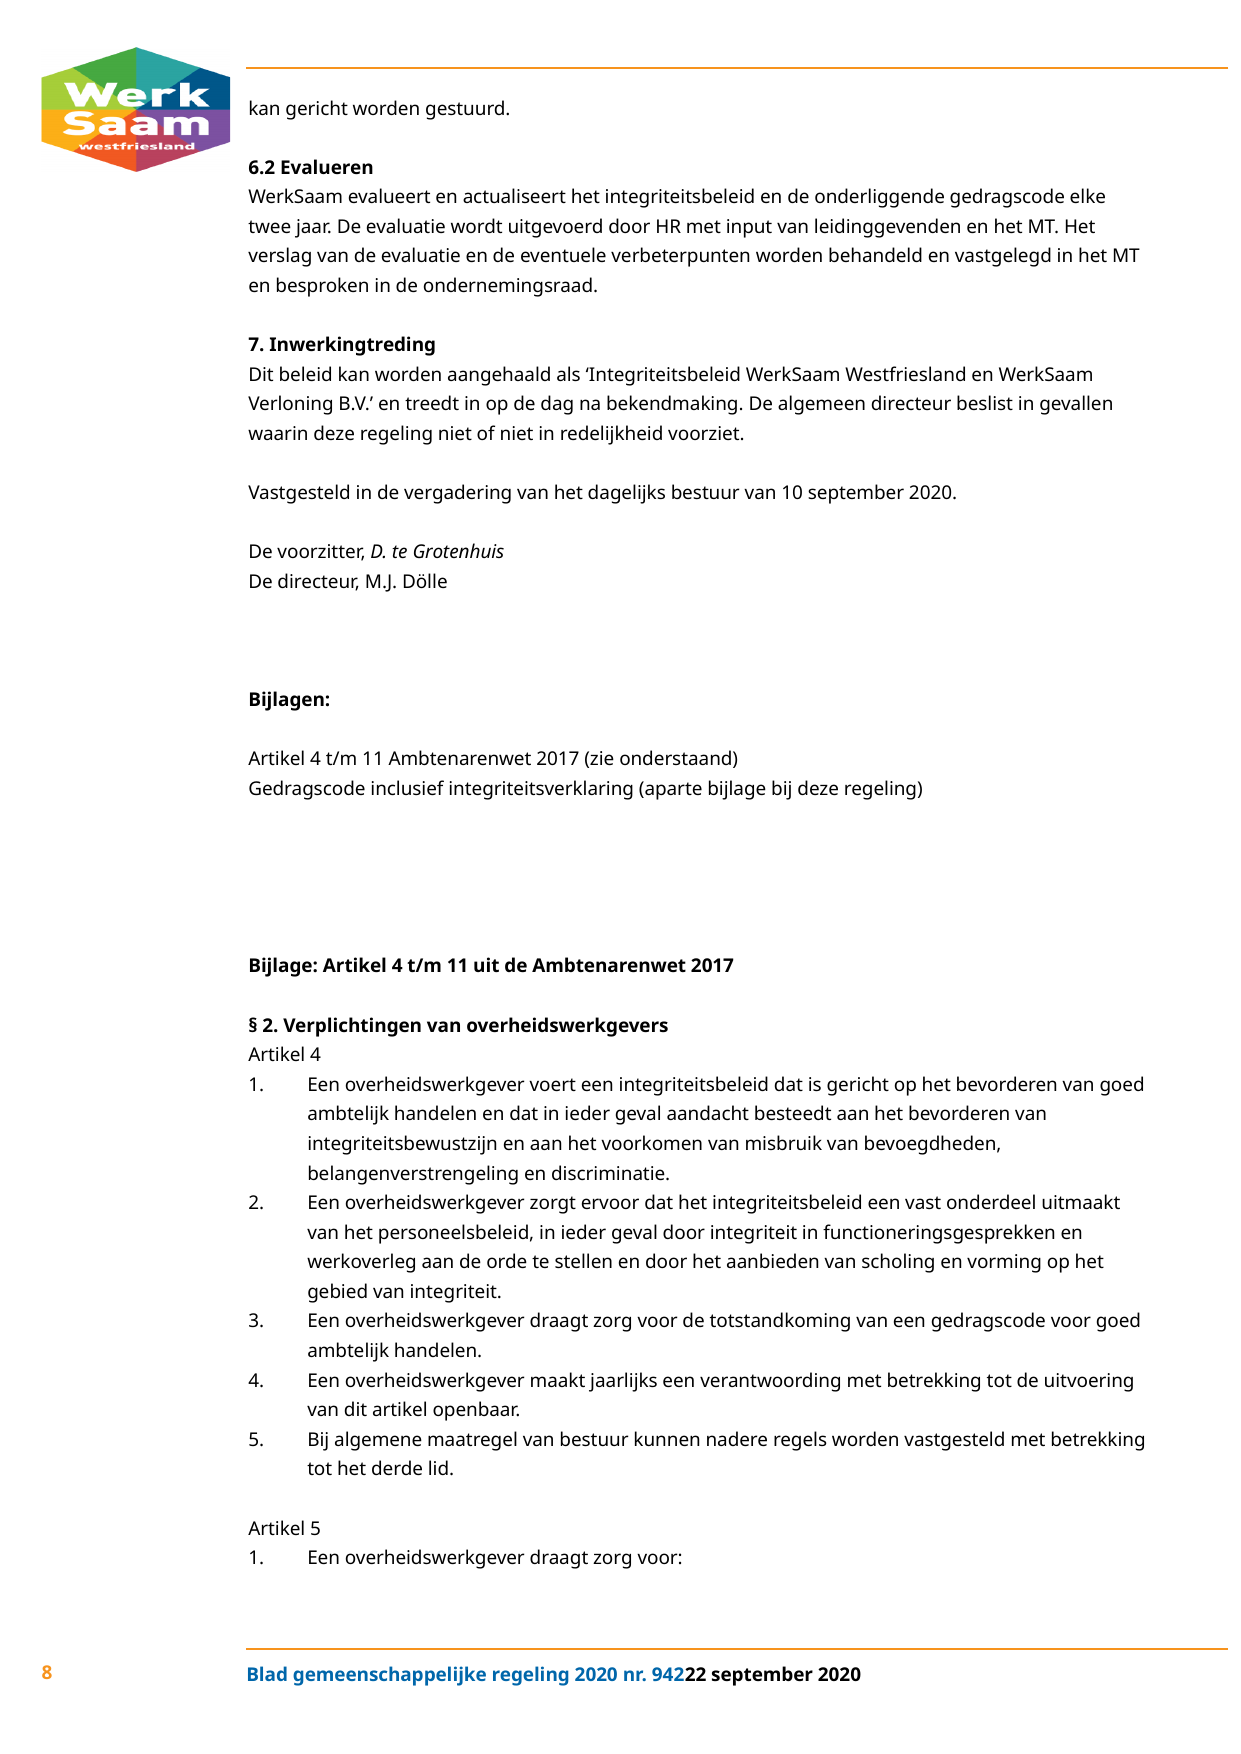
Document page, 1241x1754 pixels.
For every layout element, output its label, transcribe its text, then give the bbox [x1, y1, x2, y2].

list Bij algemene maatregel van bestuur kunnen nadere regels worden vastgesteld met betrekking tot het derde lid. [248, 1426, 1152, 1481]
text Artikel 4 t/m 11 Ambtenarenwet 2017 (zie onderstaand) [248, 746, 1152, 771]
text Gedragscode inclusief integriteitsverklaring (aparte bijlage bij deze regeling) [248, 775, 1152, 801]
text 6.2 Evalueren [248, 154, 1152, 180]
list Een overheidswerkgever voert een integriteitsbeleid dat is gericht op het bevorderen van goed ambtelijk handelen en dat in ieder geval aandacht besteedt aan het bevorderen van integriteitsbewustzijn en aan het voorkomen van misbruik van bevoegdheden, belangenverstrengeling en discriminatie. [248, 1071, 1152, 1186]
text kan gericht worden gestuurd. [248, 95, 1152, 121]
list Een overheidswerkgever zorgt ervoor dat het integriteitsbeleid een vast onderdeel uitmaakt van het personeelsbeleid, in ieder geval door integriteit in functioneringsgesprekken en werkoverleg aan de orde te stellen en door het aanbieden van scholing en vorming op het gebied van integriteit. [248, 1189, 1152, 1304]
list Een overheidswerkgever draagt zorg voor: [248, 1544, 1152, 1570]
text Bijlagen: [248, 686, 1152, 712]
text 7. Inwerkingtreding [248, 331, 1152, 357]
list Een overheidswerkgever draagt zorg voor de totstandkoming van een gedragscode voor goed ambtelijk handelen. [248, 1308, 1152, 1363]
text De directeur, M.J. Dölle [248, 568, 1152, 594]
text De voorzitter, D. te Grotenhuis [248, 538, 1152, 564]
text § 2. Verplichtingen van overheidswerkgevers [248, 1012, 1152, 1038]
text Bijlage: Artikel 4 t/m 11 uit de Ambtenarenwet 2017 [248, 953, 1152, 978]
text WerkSaam evalueert en actualiseert het integriteitsbeleid en de onderliggende gedragscode elke twee jaar. De evaluatie wordt uitgevoerd door HR met input van leidinggevenden en het MT. Het verslag van de evaluatie en de eventuele verbeterpunten worden behandeld en vastgelegd in het MT en besproken in de ondernemingsraad. [248, 183, 1152, 298]
list Een overheidswerkgever maakt jaarlijks een verantwoording met betrekking tot de uitvoering van dit artikel openbaar. [248, 1367, 1152, 1422]
text Dit beleid kan worden aangehaald als ‘Integriteitsbeleid WerkSaam Westfriesland en WerkSaam Verloning B.V.’ en treedt in op de dag na bekendmaking. De algemeen directeur beslist in gevallen waarin deze regeling niet of niet in redelijkheid voorziet. [248, 361, 1152, 446]
text Vastgesteld in de vergadering van het dagelijks bestuur van 10 september 2020. [248, 479, 1152, 505]
picture [41, 47, 231, 172]
text Artikel 4 [248, 1041, 1152, 1067]
text Artikel 5 [248, 1515, 1152, 1541]
